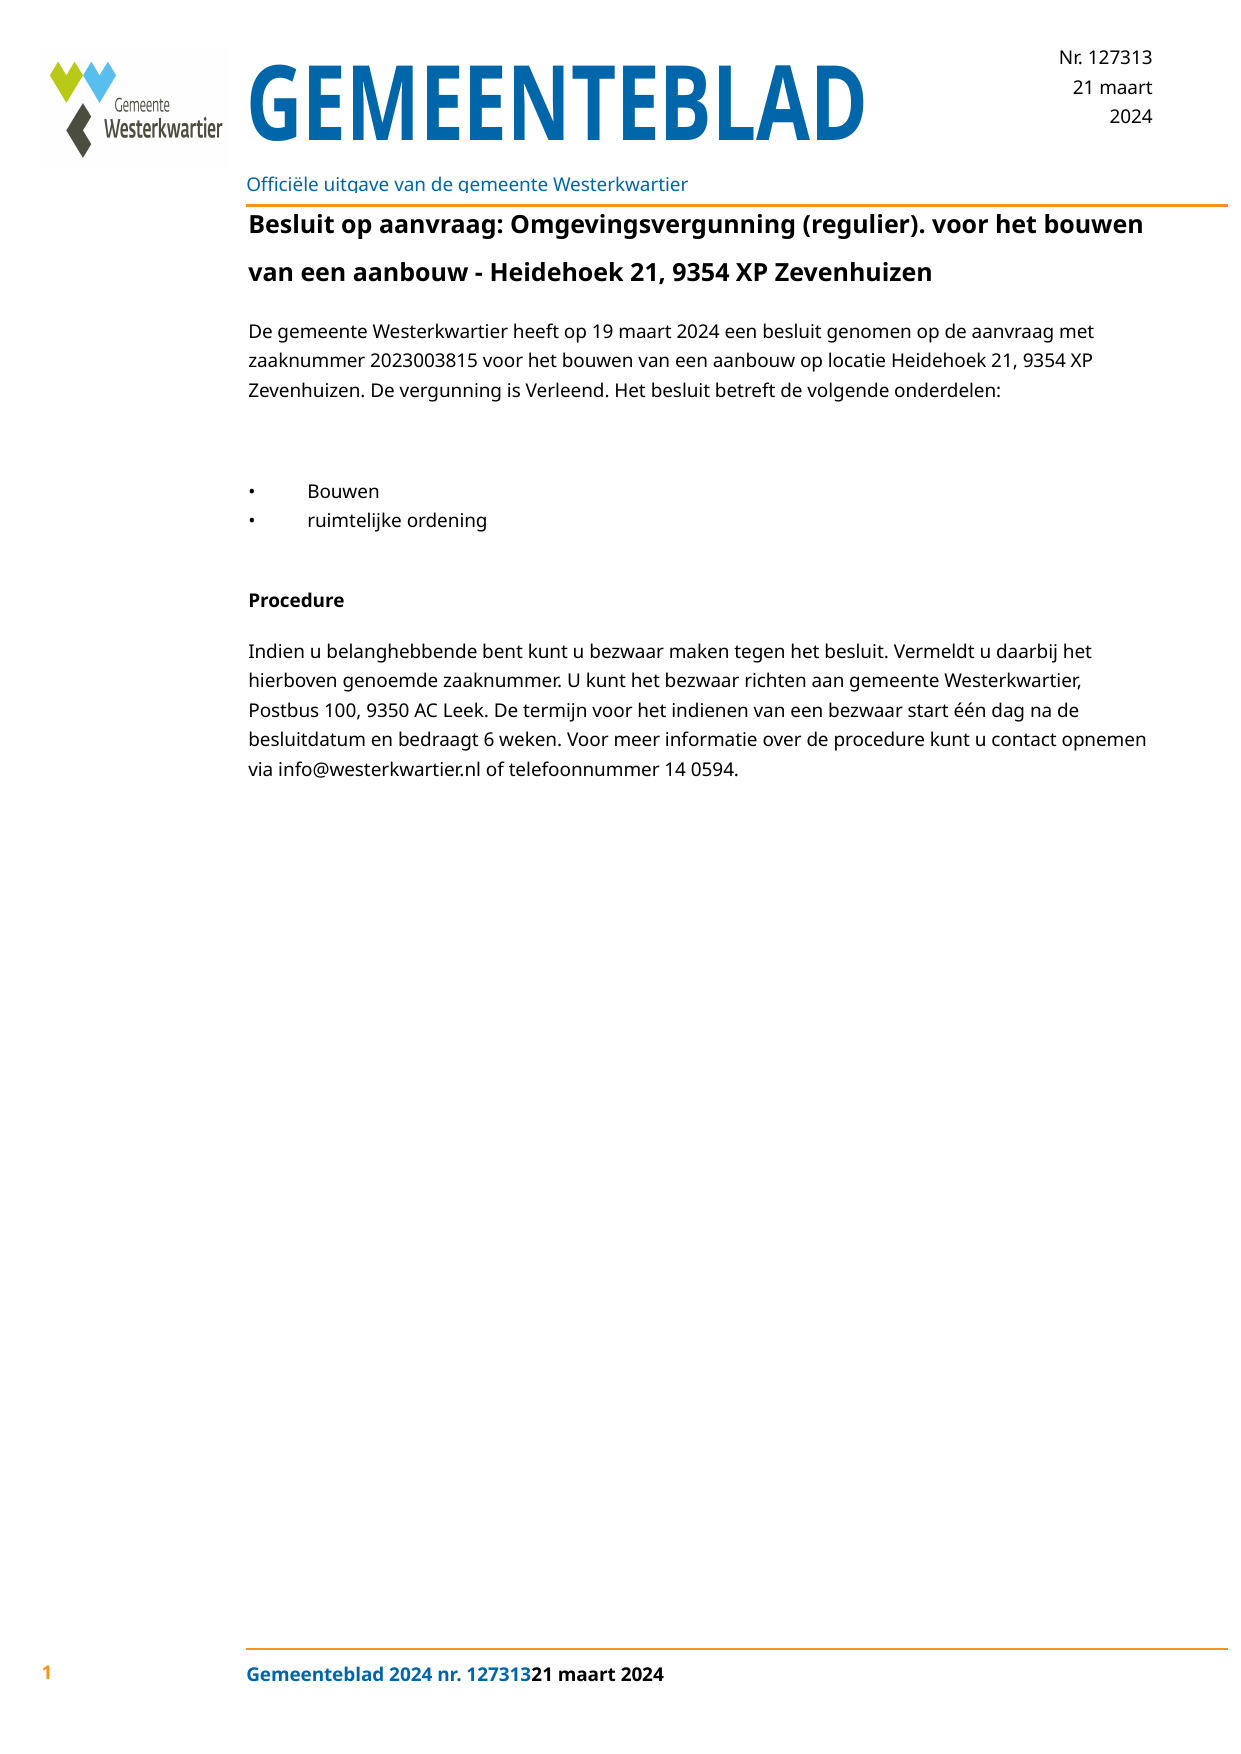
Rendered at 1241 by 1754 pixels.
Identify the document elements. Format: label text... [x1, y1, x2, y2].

list Bouwen [248, 478, 1152, 504]
text Besluit op aanvraag: Omgevingsvergunning (regulier). voor het bouwen van een aanbouw - Heidehoek 21, 9354 XP Zevenhuizen [248, 207, 1152, 288]
picture [41, 47, 231, 172]
text De gemeente Westerkwartier heeft op 19 maart 2024 een besluit genomen op de aanvraag met zaaknummer 2023003815 voor het bouwen van een aanbouw op locatie Heidehoek 21, 9354 XP Zevenhuizen. De vergunning is Verleend. Het besluit betreft de volgende onderdelen: [248, 318, 1152, 403]
text Procedure [248, 587, 1152, 613]
list ruimtelijke ordening [248, 507, 1152, 533]
text Indien u belanghebbende bent kunt u bezwaar maken tegen het besluit. Vermeldt u daarbij het hierboven genoemde zaaknummer. U kunt het bezwaar richten aan gemeente Westerkwartier, Postbus 100, 9350 AC Leek. De termijn voor het indienen van een bezwaar start één dag na de besluitdatum en bedraagt 6 weken. Voor meer informatie over de procedure kunt u contact opnemen via info@westerkwartier.nl of telefoonnummer 14 0594. [248, 638, 1152, 782]
